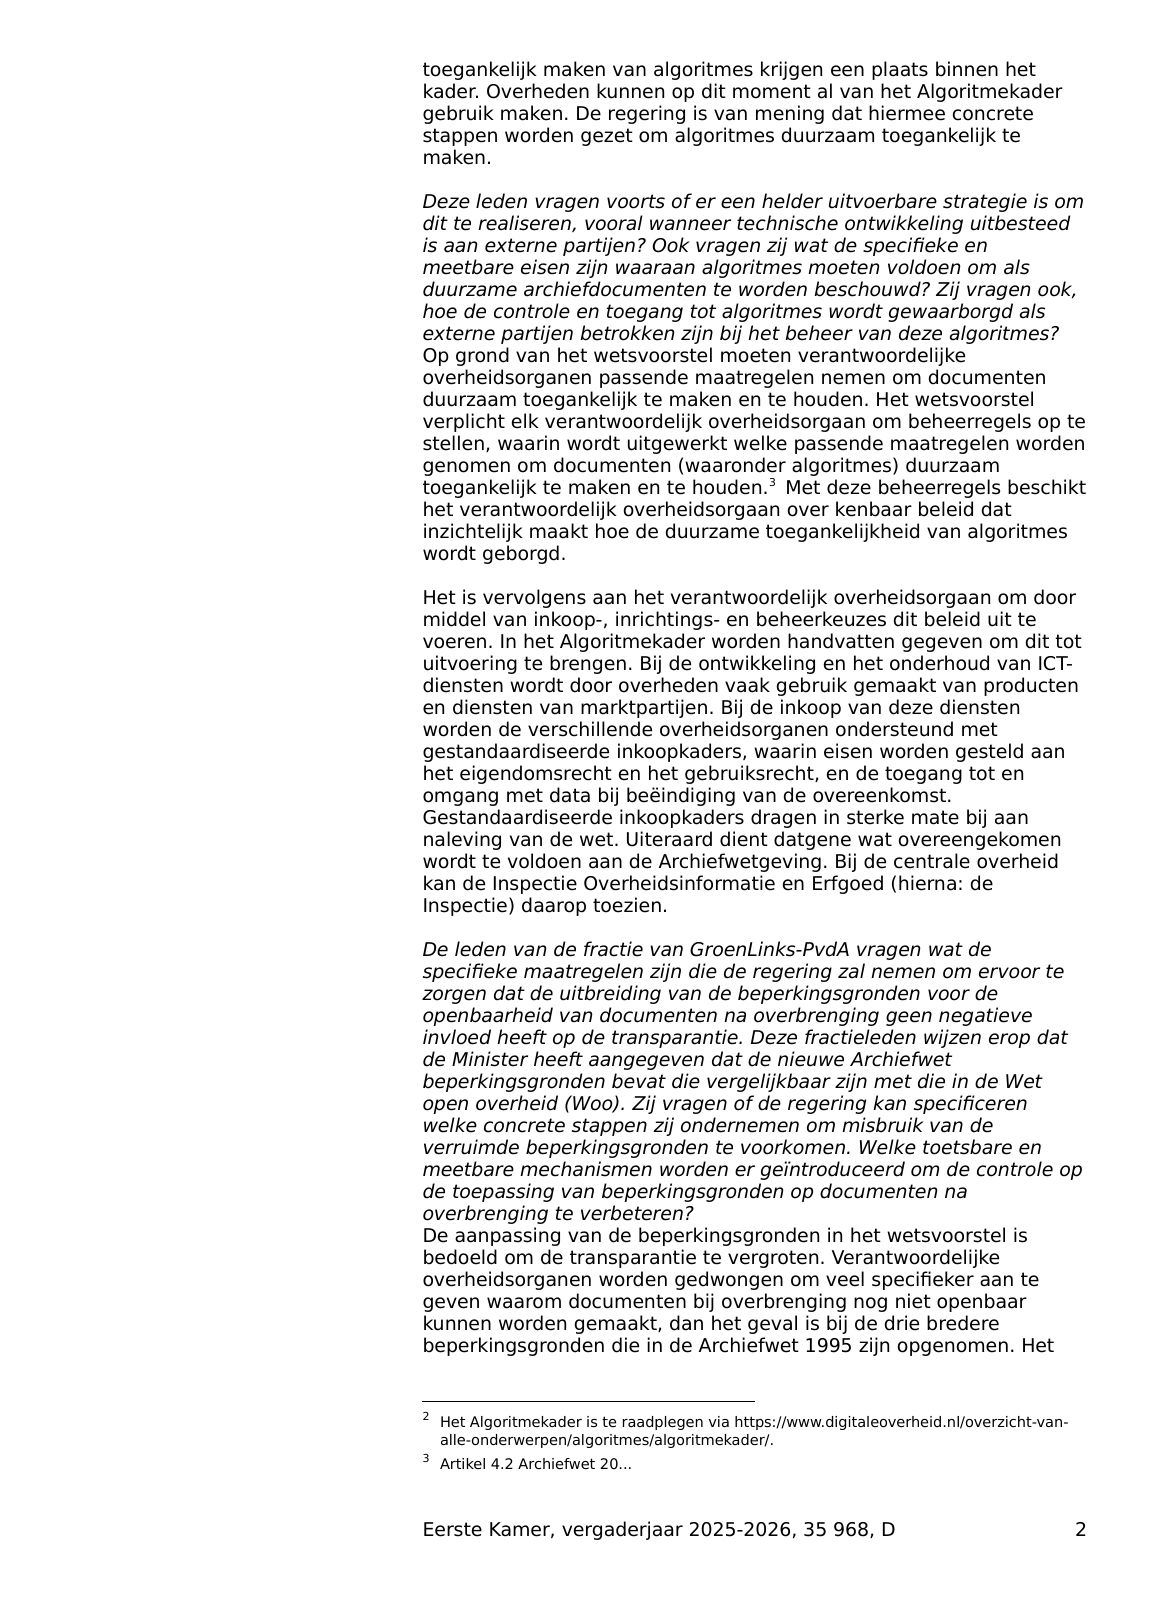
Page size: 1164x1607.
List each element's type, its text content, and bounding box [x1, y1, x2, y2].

text Het is vervolgens aan het verantwoordelijk overheidsorgaan om door middel van inkoop-, inrichtings- en beheerkeuzes dit beleid uit te voeren. In het Algoritmekader worden handvatten gegeven om dit tot uitvoering te brengen. Bij de ontwikkeling en het onderhoud van ICT-diensten wordt door overheden vaak gebruik gemaakt van producten en diensten van marktpartijen. Bij de inkoop van deze diensten worden de verschillende overheidsorganen ondersteund met gestandaardiseerde inkoopkaders, waarin eisen worden gesteld aan het eigendomsrecht en het gebruiksrecht, en de toegang tot en omgang met data bij beëindiging van de overeenkomst. Gestandaardiseerde inkoopkaders dragen in sterke mate bij aan naleving van de wet. Uiteraard dient datgene wat overeengekomen wordt te voldoen aan de Archiefwetgeving. Bij de centrale overheid kan de Inspectie Overheidsinformatie en Erfgoed (hierna: de Inspectie) daarop toezien. [422, 587, 1087, 917]
text toegankelijk maken van algoritmes krijgen een plaats binnen het kader. Overheden kunnen op dit moment al van het Algoritmekader gebruik maken. De regering is van mening dat hiermee concrete stappen worden gezet om algoritmes duurzaam toegankelijk te maken. [422, 59, 1087, 169]
text Deze leden vragen voorts of er een helder uitvoerbare strategie is om dit te realiseren, vooral wanneer technische ontwikkeling uitbesteed is aan externe partijen? Ook vragen zij wat de specifieke en meetbare eisen zijn waaraan algoritmes moeten voldoen om als duurzame archiefdocumenten te worden beschouwd? Zij vragen ook, hoe de controle en toegang tot algoritmes wordt gewaarborgd als externe partijen betrokken zijn bij het beheer van deze algoritmes? [422, 191, 1087, 345]
text De leden van de fractie van GroenLinks-PvdA vragen wat de specifieke maatregelen zijn die de regering zal nemen om ervoor te zorgen dat de uitbreiding van de beperkingsgronden voor de openbaarheid van documenten na overbrenging geen negatieve invloed heeft op de transparantie. Deze fractieleden wijzen erop dat de Minister heeft aangegeven dat de nieuwe Archiefwet beperkingsgronden bevat die vergelijkbaar zijn met die in de Wet open overheid (Woo). Zij vragen of de regering kan specificeren welke concrete stappen zij ondernemen om misbruik van de verruimde beperkingsgronden te voorkomen. Welke toetsbare en meetbare mechanismen worden er geïntroduceerd om de controle op de toepassing van beperkingsgronden op documenten na overbrenging te verbeteren? [422, 939, 1087, 1224]
text Artikel 4.2 Archiefwet 20... [422, 1452, 1087, 1474]
text Het Algoritmekader is te raadplegen via https://www.digitaleoverheid.nl/overzicht-van-alle-onderwerpen/algoritmes/algoritmekader/. [422, 1410, 1087, 1449]
text De aanpassing van de beperkingsgronden in het wetsvoorstel is bedoeld om de transparantie te vergroten. Verantwoordelijke overheidsorganen worden gedwongen om veel specifieker aan te geven waarom documenten bij overbrenging nog niet openbaar kunnen worden gemaakt, dan het geval is bij de drie bredere beperkingsgronden die in de Archiefwet 1995 zijn opgenomen. Het [422, 1224, 1087, 1356]
text Op grond van het wetsvoorstel moeten verantwoordelijke overheidsorganen passende maatregelen nemen om documenten duurzaam toegankelijk te maken en te houden. Het wetsvoorstel verplicht elk verantwoordelijk overheidsorgaan om beheerregels op te stellen, waarin wordt uitgewerkt welke passende maatregelen worden genomen om documenten (waaronder algoritmes) duurzaam toegankelijk te maken en te houden. Met deze beheerregels beschikt het verantwoordelijk overheidsorgaan over kenbaar beleid dat inzichtelijk maakt hoe de duurzame toegankelijkheid van algoritmes wordt geborgd. [422, 345, 1087, 565]
